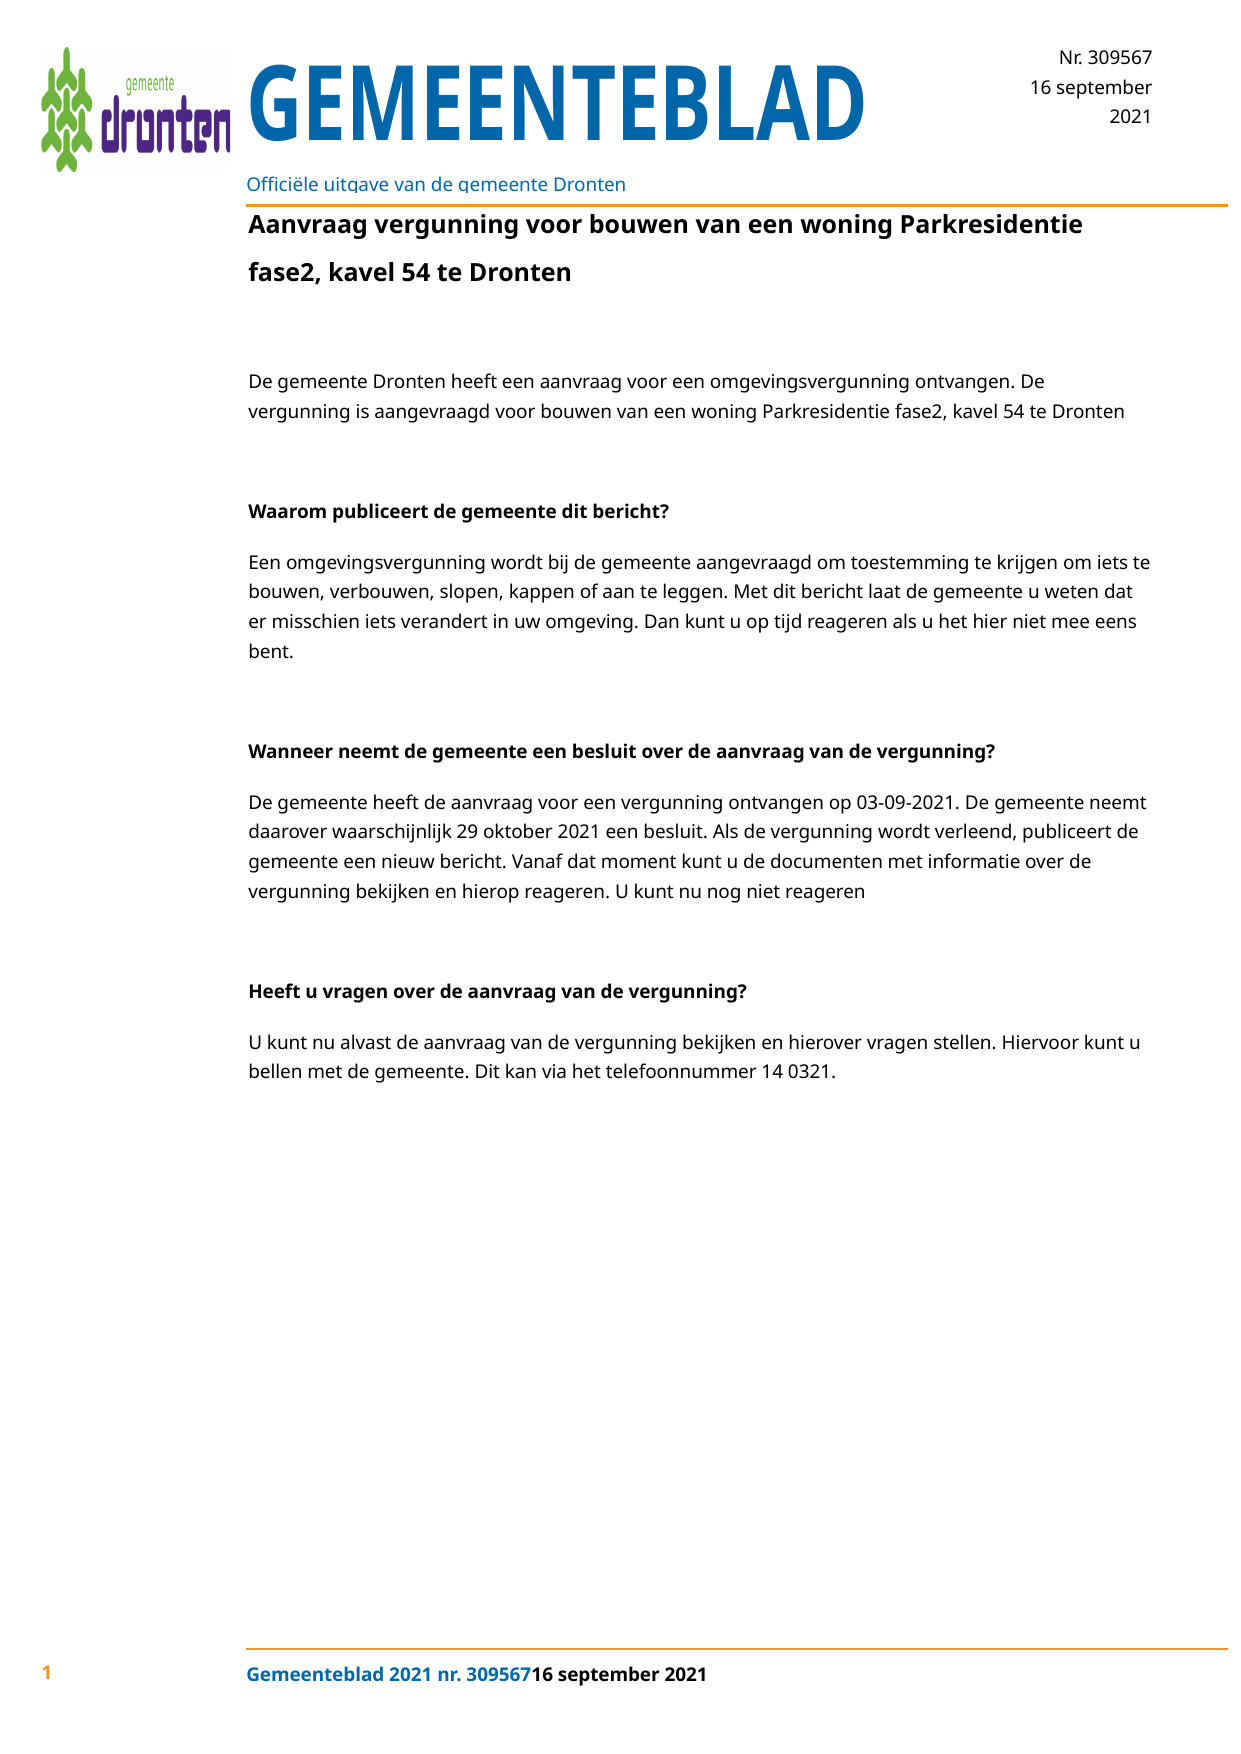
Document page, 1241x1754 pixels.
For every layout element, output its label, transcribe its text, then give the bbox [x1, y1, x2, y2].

text U kunt nu alvast de aanvraag van de vergunning bekijken en hierover vragen stellen. Hiervoor kunt u bellen met de gemeente. Dit kan via het telefoonnummer 14 0321. [248, 1029, 1152, 1084]
text Heeft u vragen over de aanvraag van de vergunning? [248, 979, 1152, 1004]
text De gemeente heeft de aanvraag voor een vergunning ontvangen op 03-09-2021. De gemeente neemt daarover waarschijnlijk 29 oktober 2021 een besluit. Als de vergunning wordt verleend, publiceert de gemeente een nieuw bericht. Vanaf dat moment kunt u de documenten met informatie over de vergunning bekijken en hierop reageren. U kunt nu nog niet reageren [248, 789, 1152, 904]
text Waarom publiceert de gemeente dit bericht? [248, 499, 1152, 524]
text Wanneer neemt de gemeente een besluit over de aanvraag van de vergunning? [248, 739, 1152, 764]
text Een omgevingsvergunning wordt bij de gemeente aangevraagd om toestemming te krijgen om iets te bouwen, verbouwen, slopen, kappen of aan te leggen. Met dit bericht laat de gemeente u weten dat er misschien iets verandert in uw omgeving. Dan kunt u op tijd reageren als u het hier niet mee eens bent. [248, 549, 1152, 664]
picture [41, 47, 231, 172]
text De gemeente Dronten heeft een aanvraag voor een omgevingsvergunning ontvangen. De vergunning is aangevraagd voor bouwen van een woning Parkresidentie fase2, kavel 54 te Dronten [248, 368, 1152, 424]
text Aanvraag vergunning voor bouwen van een woning Parkresidentie fase2, kavel 54 te Dronten [248, 207, 1152, 288]
